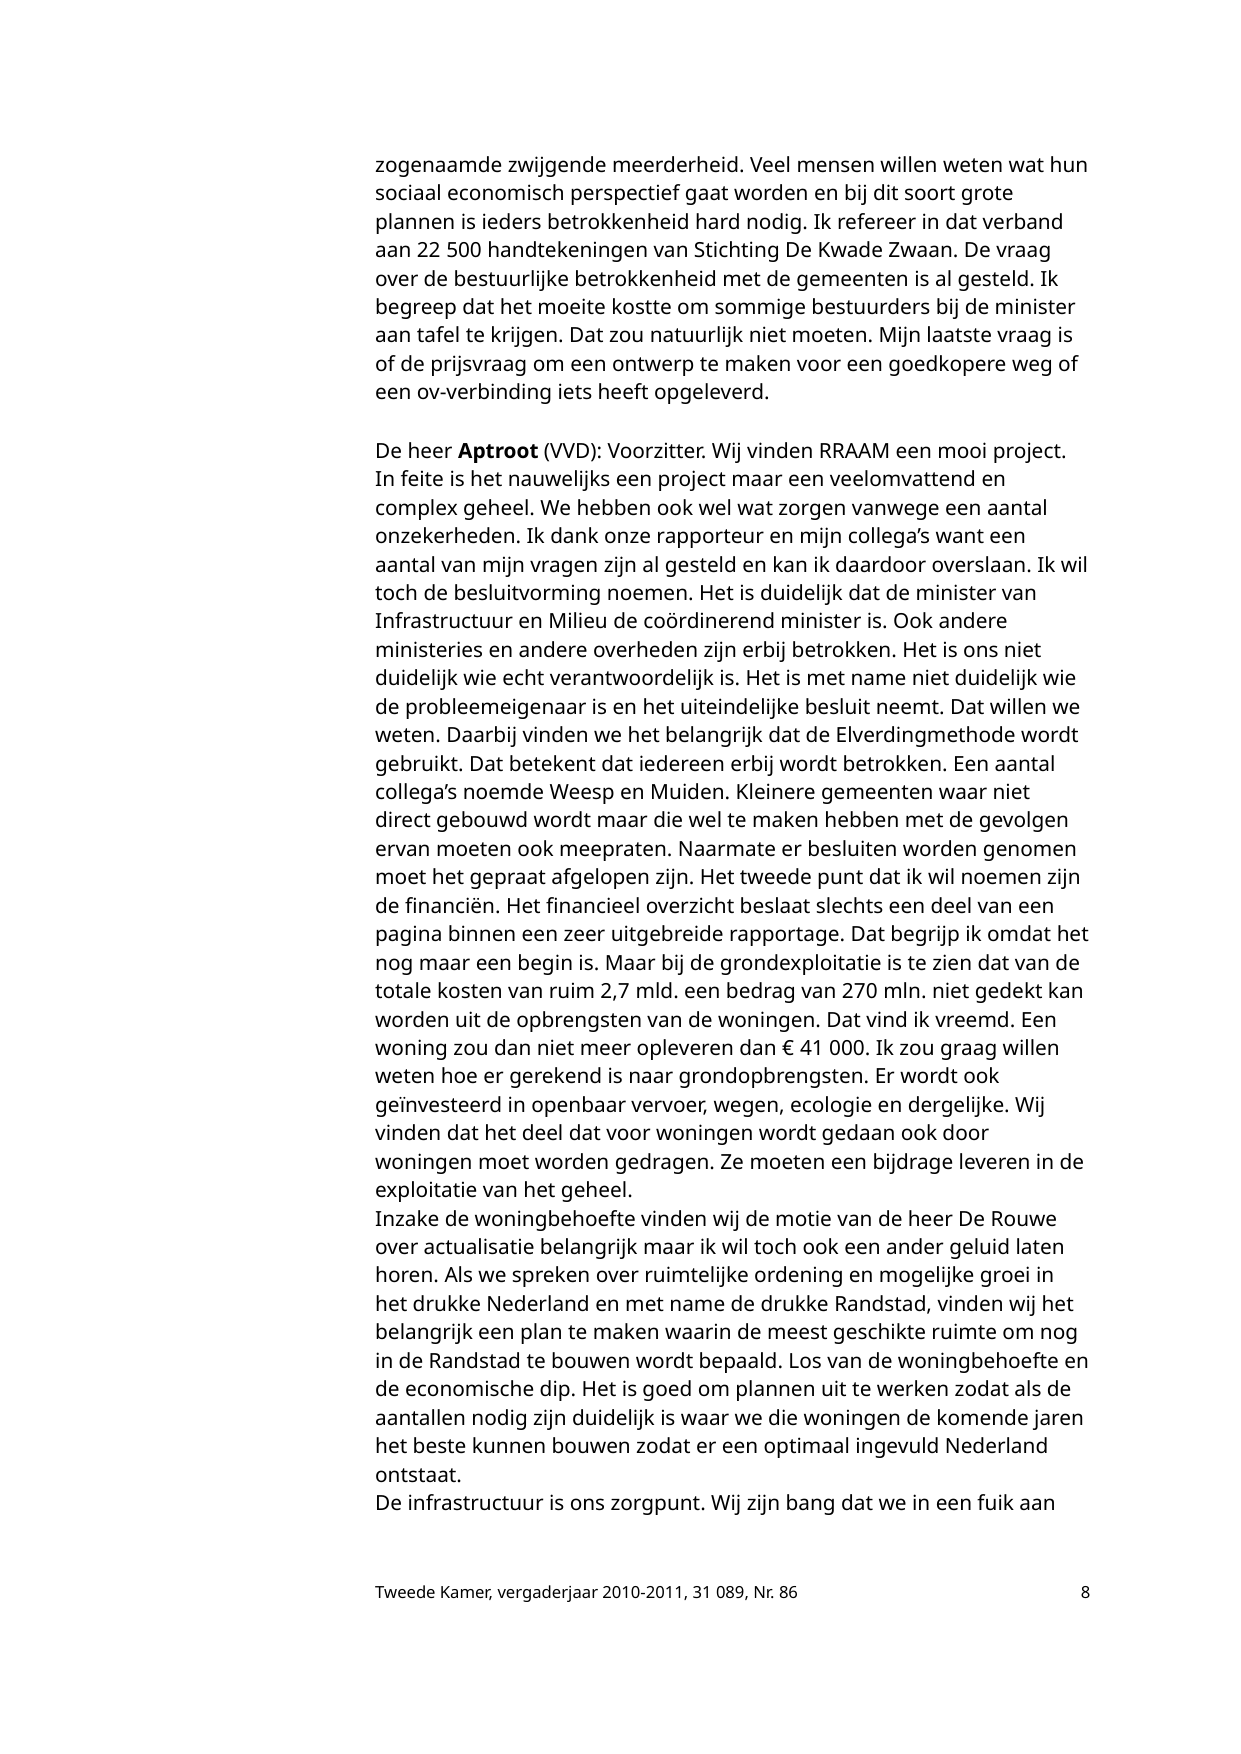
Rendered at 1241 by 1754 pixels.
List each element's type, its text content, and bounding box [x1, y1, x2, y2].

text De heer Aptroot (VVD): Voorzitter. Wij vinden RRAAM een mooi project. In feite is het nauwelijks een project maar een veelomvattend en complex geheel. We hebben ook wel wat zorgen vanwege een aantal onzekerheden. Ik dank onze rapporteur en mijn collega’s want een aantal van mijn vragen zijn al gesteld en kan ik daardoor overslaan. Ik wil toch de besluitvorming noemen. Het is duidelijk dat de minister van Infrastructuur en Milieu de coördinerend minister is. Ook andere ministeries en andere overheden zijn erbij betrokken. Het is ons niet duidelijk wie echt verantwoordelijk is. Het is met name niet duidelijk wie de probleemeigenaar is en het uiteindelijke besluit neemt. Dat willen we weten. Daarbij vinden we het belangrijk dat de Elverdingmethode wordt gebruikt. Dat betekent dat iedereen erbij wordt betrokken. Een aantal collega’s noemde Weesp en Muiden. Kleinere gemeenten waar niet direct gebouwd wordt maar die wel te maken hebben met de gevolgen ervan moeten ook meepraten. Naarmate er besluiten worden genomen moet het gepraat afgelopen zijn. Het tweede punt dat ik wil noemen zijn de financiën. Het financieel overzicht beslaat slechts een deel van een pagina binnen een zeer uitgebreide rapportage. Dat begrijp ik omdat het nog maar een begin is. Maar bij de grondexploitatie is te zien dat van de totale kosten van ruim 2,7 mld. een bedrag van 270 mln. niet gedekt kan worden uit de opbrengsten van de woningen. Dat vind ik vreemd. Een woning zou dan niet meer opleveren dan € 41 000. Ik zou graag willen weten hoe er gerekend is naar grondopbrengsten. Er wordt ook geïnvesteerd in openbaar vervoer, wegen, ecologie en dergelijke. Wij vinden dat het deel dat voor woningen wordt gedaan ook door woningen moet worden gedragen. Ze moeten een bijdrage leveren in de exploitatie van het geheel. [375, 436, 1090, 1204]
text De infrastructuur is ons zorgpunt. Wij zijn bang dat we in een fuik aan [375, 1488, 1090, 1517]
text Inzake de woningbehoefte vinden wij de motie van de heer De Rouwe over actualisatie belangrijk maar ik wil toch ook een ander geluid laten horen. Als we spreken over ruimtelijke ordening en mogelijke groei in het drukke Nederland en met name de drukke Randstad, vinden wij het belangrijk een plan te maken waarin de meest geschikte ruimte om nog in de Randstad te bouwen wordt bepaald. Los van de woningbehoefte en de economische dip. Het is goed om plannen uit te werken zodat als de aantallen nodig zijn duidelijk is waar we die woningen de komende jaren het beste kunnen bouwen zodat er een optimaal ingevuld Nederland ontstaat. [375, 1204, 1090, 1488]
text zogenaamde zwijgende meerderheid. Veel mensen willen weten wat hun sociaal economisch perspectief gaat worden en bij dit soort grote plannen is ieders betrokkenheid hard nodig. Ik refereer in dat verband aan 22 500 handtekeningen van Stichting De Kwade Zwaan. De vraag over de bestuurlijke betrokkenheid met de gemeenten is al gesteld. Ik begreep dat het moeite kostte om sommige bestuurders bij de minister aan tafel te krijgen. Dat zou natuurlijk niet moeten. Mijn laatste vraag is of de prijsvraag om een ontwerp te maken voor een goedkopere weg of een ov-verbinding iets heeft opgeleverd. [375, 150, 1090, 406]
